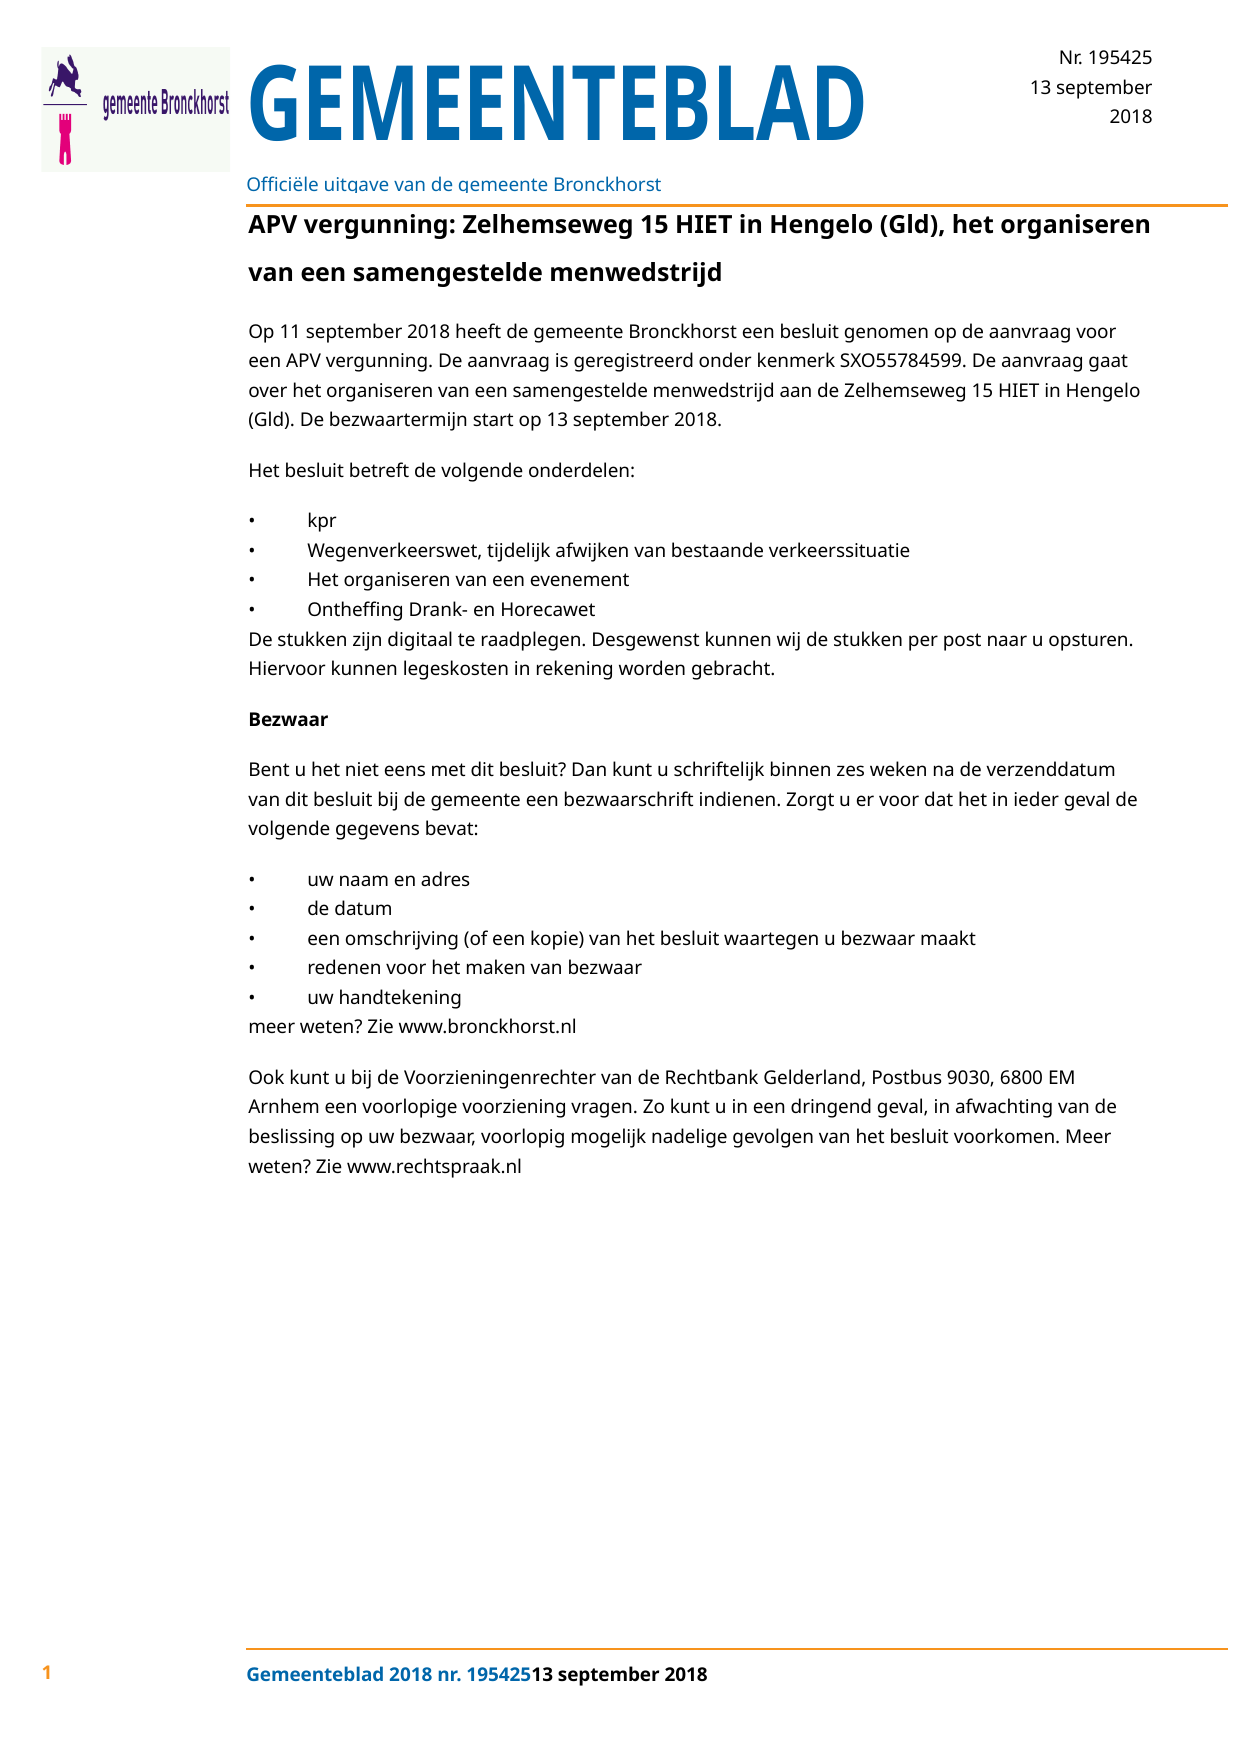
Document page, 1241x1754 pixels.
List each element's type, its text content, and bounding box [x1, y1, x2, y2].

text Ook kunt u bij de Voorzieningenrechter van de Rechtbank Gelderland, Postbus 9030, 6800 EM Arnhem een voorlopige voorziening vragen. Zo kunt u in een dringend geval, in afwachting van de beslissing op uw bezwaar, voorlopig mogelijk nadelige gevolgen van het besluit voorkomen. Meer weten? Zie www.rechtspraak.nl [248, 1064, 1152, 1179]
text Bezwaar [248, 706, 1152, 732]
list een omschrijving (of een kopie) van het besluit waartegen u bezwaar maakt [248, 925, 1152, 951]
list redenen voor het maken van bezwaar [248, 954, 1152, 980]
list de datum [248, 895, 1152, 921]
picture [41, 47, 231, 172]
text Bent u het niet eens met dit besluit? Dan kunt u schriftelijk binnen zes weken na de verzenddatum van dit besluit bij de gemeente een bezwaarschrift indienen. Zorgt u er voor dat het in ieder geval de volgende gegevens bevat: [248, 756, 1152, 841]
text De stukken zijn digitaal te raadplegen. Desgewenst kunnen wij de stukken per post naar u opsturen. Hiervoor kunnen legeskosten in rekening worden gebracht. [248, 626, 1152, 681]
list Ontheffing Drank- en Horecawet [248, 596, 1152, 622]
list uw handtekening [248, 984, 1152, 1010]
list uw naam en adres [248, 866, 1152, 892]
list Wegenverkeerswet, tijdelijk afwijken van bestaande verkeerssituatie [248, 537, 1152, 563]
text Op 11 september 2018 heeft de gemeente Bronckhorst een besluit genomen op de aanvraag voor een APV vergunning. De aanvraag is geregistreerd onder kenmerk SXO55784599. De aanvraag gaat over het organiseren van een samengestelde menwedstrijd aan de Zelhemseweg 15 HIET in Hengelo (Gld). De bezwaartermijn start op 13 september 2018. [248, 318, 1152, 432]
text APV vergunning: Zelhemseweg 15 HIET in Hengelo (Gld), het organiseren van een samengestelde menwedstrijd [248, 207, 1152, 288]
list kpr [248, 507, 1152, 533]
list Het organiseren van een evenement [248, 567, 1152, 592]
text meer weten? Zie www.bronckhorst.nl [248, 1014, 1152, 1039]
text Het besluit betreft de volgende onderdelen: [248, 457, 1152, 483]
